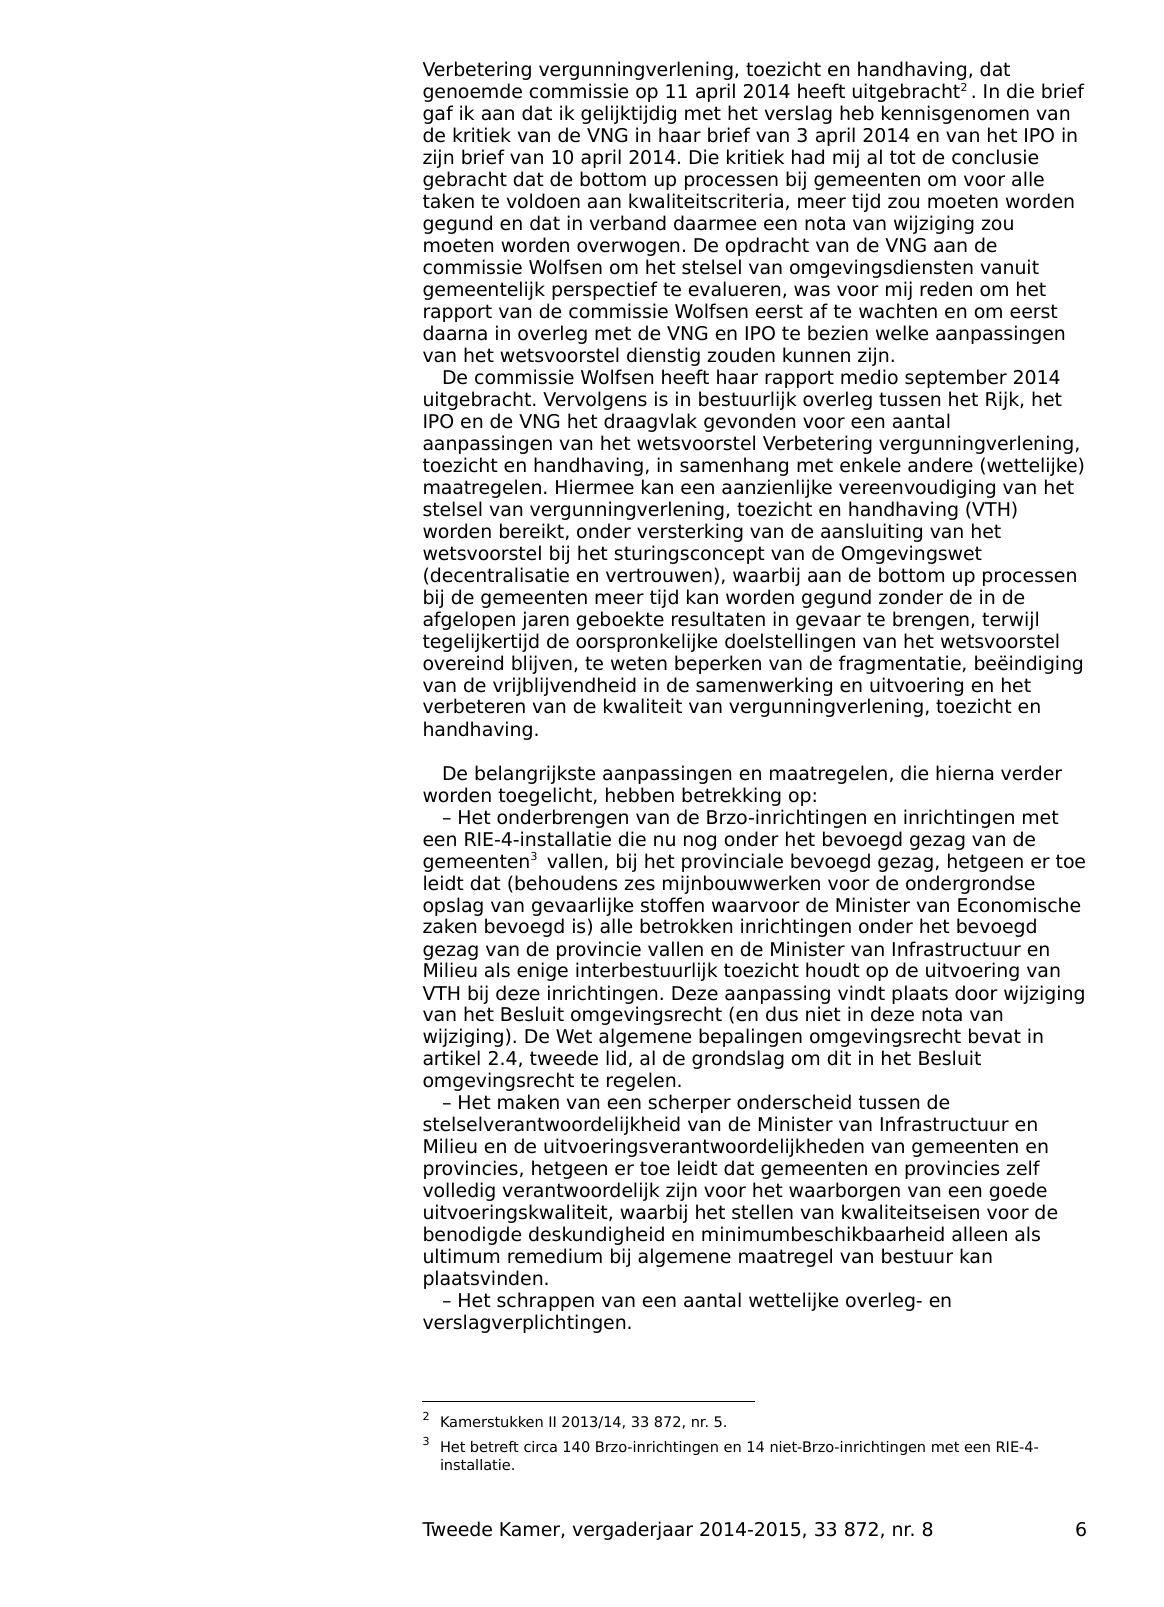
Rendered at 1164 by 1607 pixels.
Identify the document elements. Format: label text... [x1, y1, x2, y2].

text Het betreft circa 140 Brzo-inrichtingen en 14 niet-Brzo-inrichtingen met een RIE-4-installatie. [422, 1435, 1087, 1474]
text – Het maken van een scherper onderscheid tussen de stelselverantwoordelijkheid van de Minister van Infrastructuur en Milieu en de uitvoeringsverantwoordelijkheden van gemeenten en provincies, hetgeen er toe leidt dat gemeenten en provincies zelf volledig verantwoordelijk zijn voor het waarborgen van een goede uitvoeringskwaliteit, waarbij het stellen van kwaliteitseisen voor de benodigde deskundigheid en minimumbeschikbaarheid alleen als ultimum remedium bij algemene maatregel van bestuur kan plaatsvinden. [422, 1092, 1087, 1290]
text Verbetering vergunningverlening, toezicht en handhaving, dat genoemde commissie op 11 april 2014 heeft uitgebracht. In die brief gaf ik aan dat ik gelijktijdig met het verslag heb kennisgenomen van de kritiek van de VNG in haar brief van 3 april 2014 en van het IPO in zijn brief van 10 april 2014. Die kritiek had mij al tot de conclusie gebracht dat de bottom up processen bij gemeenten om voor alle taken te voldoen aan kwaliteitscriteria, meer tijd zou moeten worden gegund en dat in verband daarmee een nota van wijziging zou moeten worden overwogen. De opdracht van de VNG aan de commissie Wolfsen om het stelsel van omgevingsdiensten vanuit gemeentelijk perspectief te evalueren, was voor mij reden om het rapport van de commissie Wolfsen eerst af te wachten en om eerst daarna in overleg met de VNG en IPO te bezien welke aanpassingen van het wetsvoorstel dienstig zouden kunnen zijn. [422, 59, 1087, 367]
text De commissie Wolfsen heeft haar rapport medio september 2014 uitgebracht. Vervolgens is in bestuurlijk overleg tussen het Rijk, het IPO en de VNG het draagvlak gevonden voor een aantal aanpassingen van het wetsvoorstel Verbetering vergunningverlening, toezicht en handhaving, in samenhang met enkele andere (wettelijke) maatregelen. Hiermee kan een aanzienlijke vereenvoudiging van het stelsel van vergunningverlening, toezicht en handhaving (VTH) worden bereikt, onder versterking van de aansluiting van het wetsvoorstel bij het sturingsconcept van de Omgevingswet (decentralisatie en vertrouwen), waarbij aan de bottom up processen bij de gemeenten meer tijd kan worden gegund zonder de in de afgelopen jaren geboekte resultaten in gevaar te brengen, terwijl tegelijkertijd de oorspronkelijke doelstellingen van het wetsvoorstel overeind blijven, te weten beperken van de fragmentatie, beëindiging van de vrijblijvendheid in de samenwerking en uitvoering en het verbeteren van de kwaliteit van vergunningverlening, toezicht en handhaving. [422, 367, 1087, 740]
text Kamerstukken II 2013/14, 33 872, nr. 5. [422, 1410, 1087, 1432]
text – Het onderbrengen van de Brzo-inrichtingen en inrichtingen met een RIE-4-installatie die nu nog onder het bevoegd gezag van de gemeenten vallen, bij het provinciale bevoegd gezag, hetgeen er toe leidt dat (behoudens zes mijnbouwwerken voor de ondergrondse opslag van gevaarlijke stoffen waarvoor de Minister van Economische zaken bevoegd is) alle betrokken inrichtingen onder het bevoegd gezag van de provincie vallen en de Minister van Infrastructuur en Milieu als enige interbestuurlijk toezicht houdt op de uitvoering van VTH bij deze inrichtingen. Deze aanpassing vindt plaats door wijziging van het Besluit omgevingsrecht (en dus niet in deze nota van wijziging). De Wet algemene bepalingen omgevingsrecht bevat in artikel 2.4, tweede lid, al de grondslag om dit in het Besluit omgevingsrecht te regelen. [422, 807, 1087, 1092]
text De belangrijkste aanpassingen en maatregelen, die hierna verder worden toegelicht, hebben betrekking op: [422, 763, 1087, 807]
text – Het schrappen van een aantal wettelijke overleg- en verslagverplichtingen. [422, 1290, 1087, 1334]
